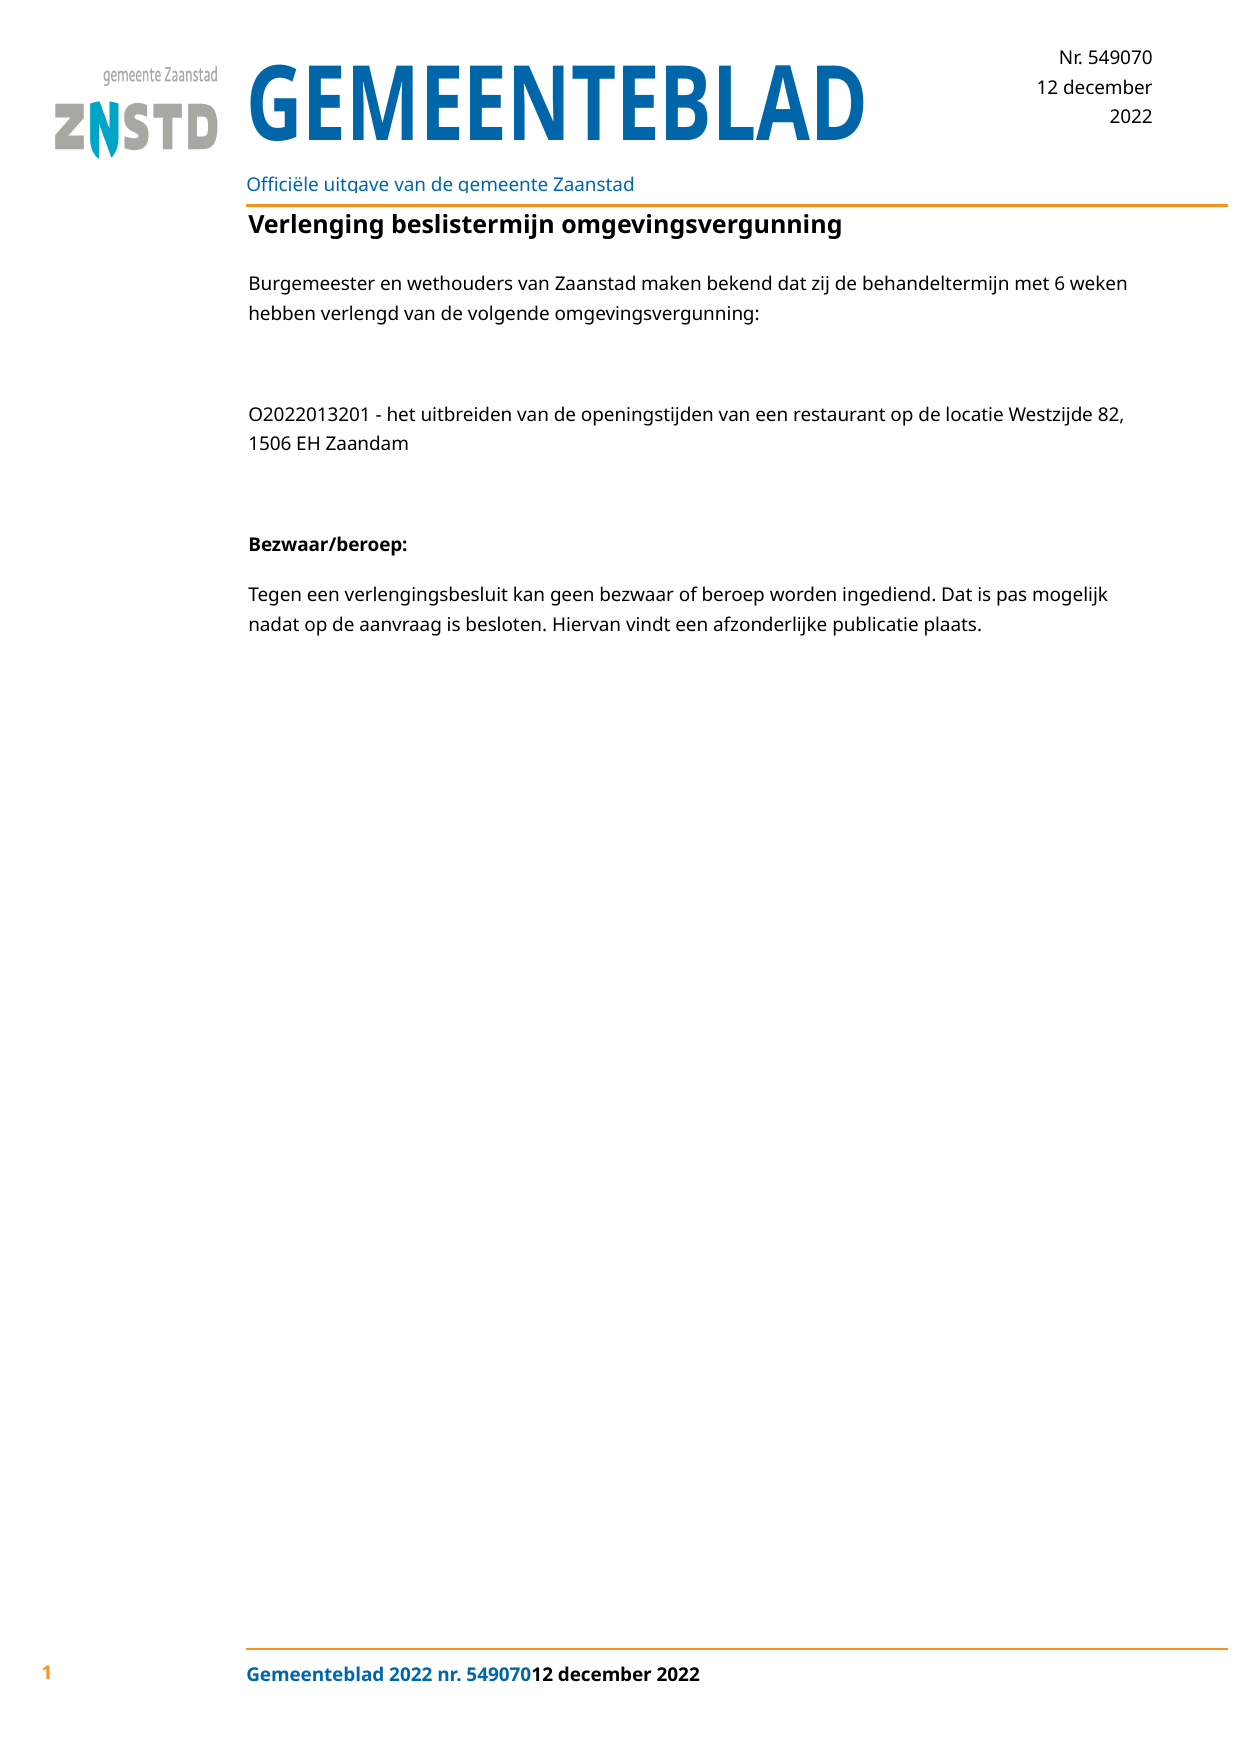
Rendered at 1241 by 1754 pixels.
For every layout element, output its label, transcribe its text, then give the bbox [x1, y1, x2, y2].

text Burgemeester en wethouders van Zaanstad maken bekend dat zij de behandeltermijn met 6 weken hebben verlengd van de volgende omgevingsvergunning: [248, 270, 1152, 326]
text Tegen een verlengingsbesluit kan geen bezwaar of beroep worden ingediend. Dat is pas mogelijk nadat op de aanvraag is besloten. Hiervan vindt een afzonderlijke publicatie plaats. [248, 582, 1152, 637]
text Verlenging beslistermijn omgevingsvergunning [248, 207, 1152, 241]
text O2022013201 - het uitbreiden van de openingstijden van een restaurant op de locatie Westzijde 82, 1506 EH Zaandam [248, 401, 1152, 456]
text Bezwaar/beroep: [248, 531, 1152, 557]
picture [41, 47, 231, 172]
